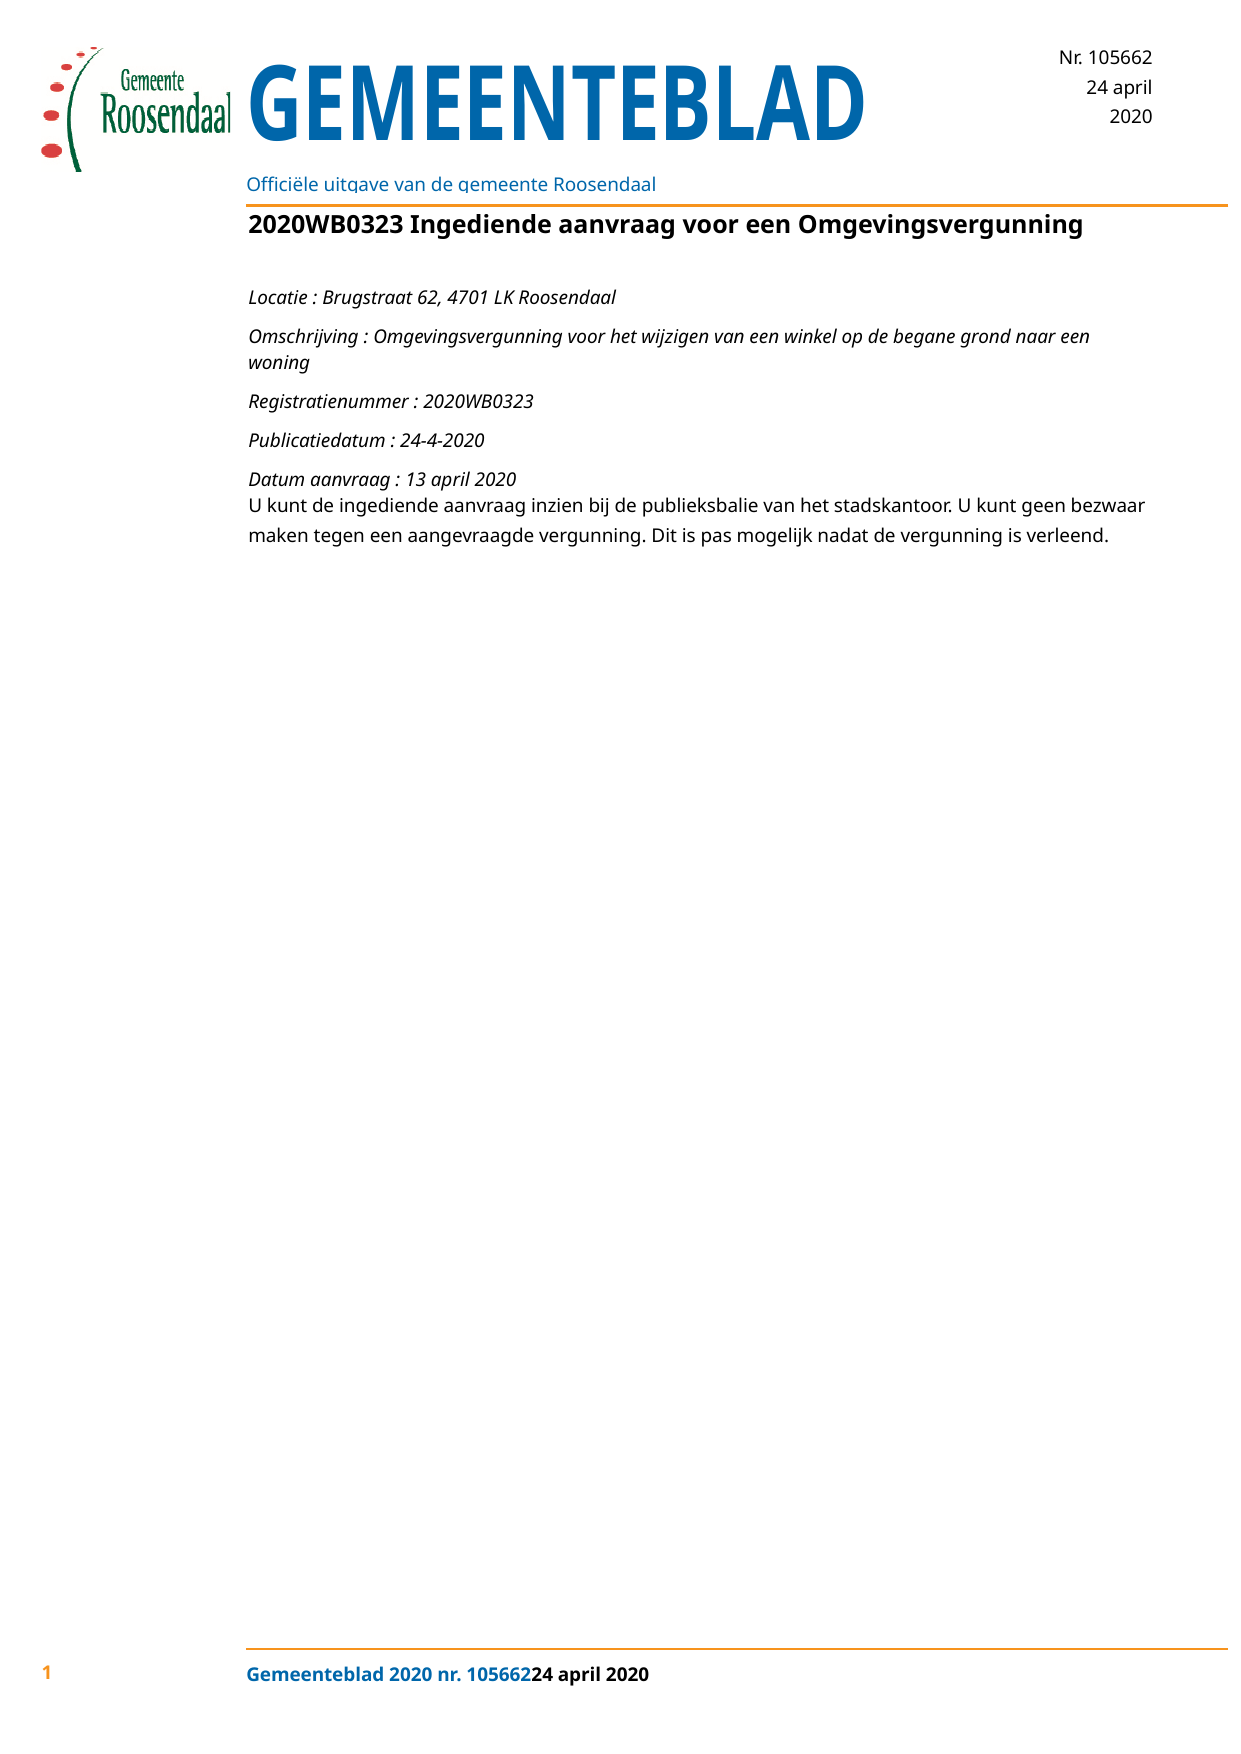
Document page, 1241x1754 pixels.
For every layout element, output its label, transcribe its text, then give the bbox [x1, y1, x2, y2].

text Locatie : Brugstraat 62, 4701 LK Roosendaal [248, 284, 1152, 309]
text Omschrijving : Omgevingsvergunning voor het wijzigen van een winkel op de begane grond naar een woning [248, 323, 1152, 374]
text 2020WB0323 Ingediende aanvraag voor een Omgevingsvergunning [248, 207, 1152, 241]
text Datum aanvraag : 13 april 2020 [248, 467, 1152, 492]
text U kunt de ingediende aanvraag inzien bij de publieksbalie van het stadskantoor. U kunt geen bezwaar maken tegen een aangevraagde vergunning. Dit is pas mogelijk nadat de vergunning is verleend. [248, 492, 1152, 548]
text Publicatiedatum : 24-4-2020 [248, 427, 1152, 453]
text Registratienummer : 2020WB0323 [248, 388, 1152, 414]
picture [41, 47, 231, 172]
